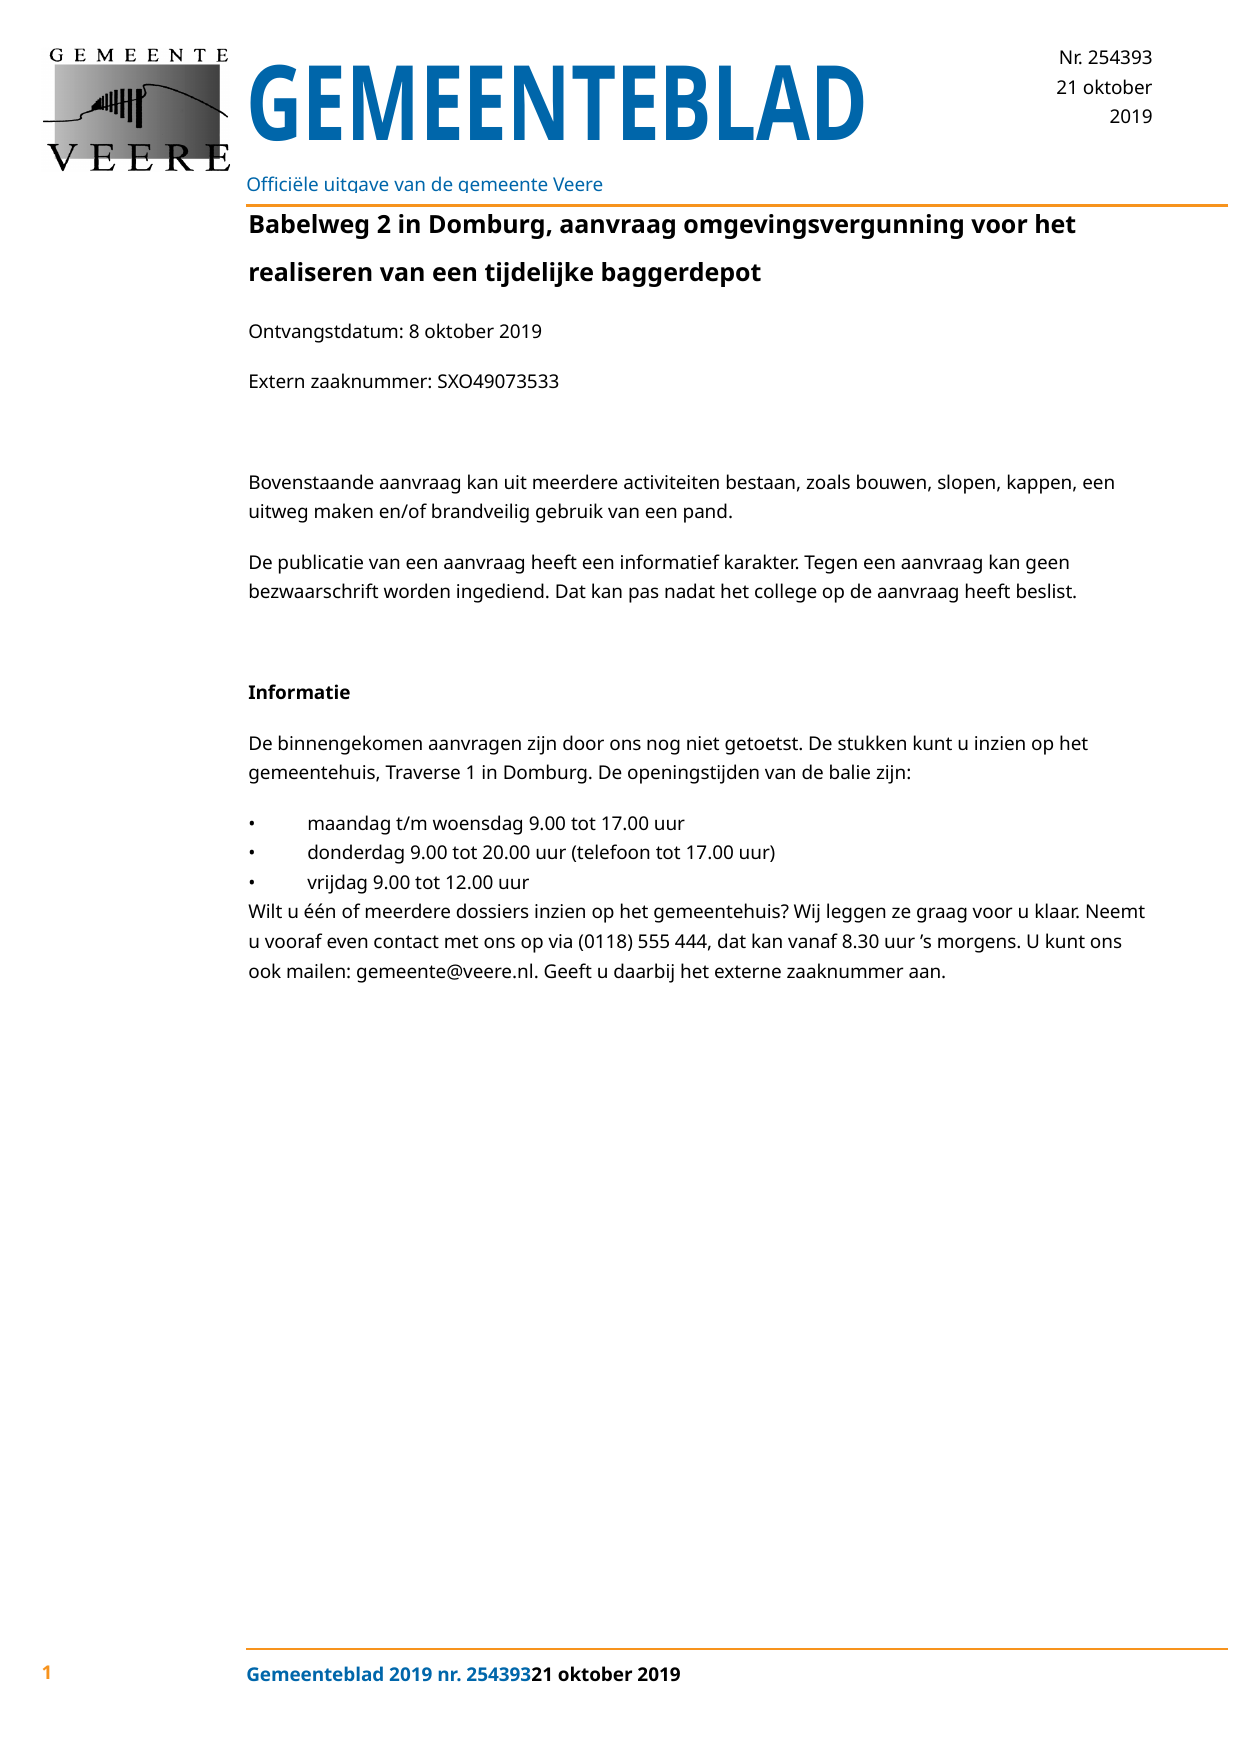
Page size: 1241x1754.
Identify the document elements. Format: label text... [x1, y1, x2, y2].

text Ontvangstdatum: 8 oktober 2019 [248, 318, 1152, 344]
text Babelweg 2 in Domburg, aanvraag omgevingsvergunning voor het realiseren van een tijdelijke baggerdepot [248, 207, 1152, 288]
picture [41, 47, 231, 172]
text Bovenstaande aanvraag kan uit meerdere activiteiten bestaan, zoals bouwen, slopen, kappen, een uitweg maken en/of brandveilig gebruik van een pand. [248, 469, 1152, 524]
text De publicatie van een aanvraag heeft een informatief karakter. Tegen een aanvraag kan geen bezwaarschrift worden ingediend. Dat kan pas nadat het college op de aanvraag heeft beslist. [248, 549, 1152, 604]
list maandag t/m woensdag 9.00 tot 17.00 uur [248, 810, 1152, 836]
list vrijdag 9.00 tot 12.00 uur [248, 869, 1152, 895]
text Extern zaaknummer: SXO49073533 [248, 368, 1152, 394]
text De binnengekomen aanvragen zijn door ons nog niet getoetst. De stukken kunt u inzien op het gemeentehuis, Traverse 1 in Domburg. De openingstijden van de balie zijn: [248, 730, 1152, 785]
text Wilt u één of meerdere dossiers inzien op het gemeentehuis? Wij leggen ze graag voor u klaar. Neemt u vooraf even contact met ons op via (0118) 555 444, dat kan vanaf 8.30 uur ’s morgens. U kunt ons ook mailen: gemeente@veere.nl. Geeft u daarbij het externe zaaknummer aan. [248, 899, 1152, 984]
text Informatie [248, 679, 1152, 705]
list donderdag 9.00 tot 20.00 uur (telefoon tot 17.00 uur) [248, 839, 1152, 865]
